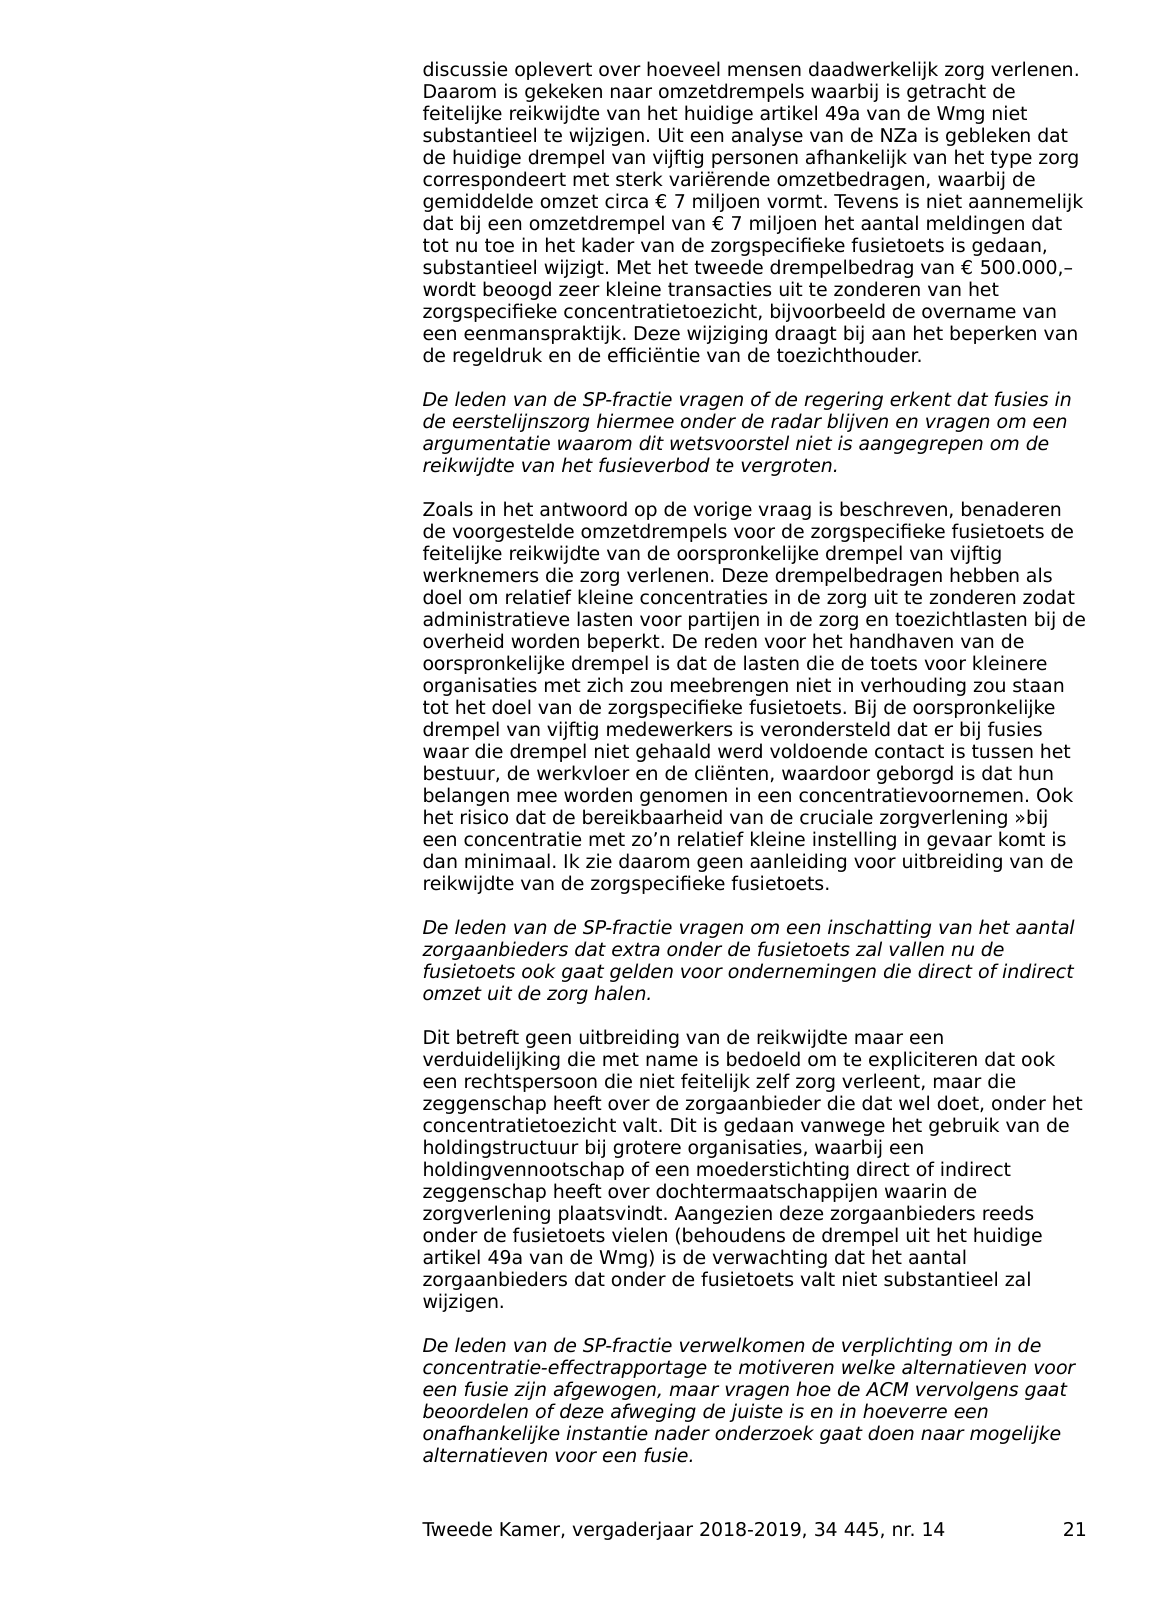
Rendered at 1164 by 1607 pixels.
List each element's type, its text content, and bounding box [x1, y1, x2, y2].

text De leden van de SP-fractie verwelkomen de verplichting om in de concentratie-effectrapportage te motiveren welke alternatieven voor een fusie zijn afgewogen, maar vragen hoe de ACM vervolgens gaat beoordelen of deze afweging de juiste is en in hoeverre een onafhankelijke instantie nader onderzoek gaat doen naar mogelijke alternatieven voor een fusie. [422, 1335, 1087, 1467]
text Dit betreft geen uitbreiding van de reikwijdte maar een verduidelijking die met name is bedoeld om te expliciteren dat ook een rechtspersoon die niet feitelijk zelf zorg verleent, maar die zeggenschap heeft over de zorgaanbieder die dat wel doet, onder het concentratietoezicht valt. Dit is gedaan vanwege het gebruik van de holdingstructuur bij grotere organisaties, waarbij een holdingvennootschap of een moederstichting direct of indirect zeggenschap heeft over dochtermaatschappijen waarin de zorgverlening plaatsvindt. Aangezien deze zorgaanbieders reeds onder de fusietoets vielen (behoudens de drempel uit het huidige artikel 49a van de Wmg) is de verwachting dat het aantal zorgaanbieders dat onder de fusietoets valt niet substantieel zal wijzigen. [422, 1027, 1087, 1313]
text De leden van de SP-fractie vragen om een inschatting van het aantal zorgaanbieders dat extra onder de fusietoets zal vallen nu de fusietoets ook gaat gelden voor ondernemingen die direct of indirect omzet uit de zorg halen. [422, 917, 1087, 1005]
text Zoals in het antwoord op de vorige vraag is beschreven, benaderen de voorgestelde omzetdrempels voor de zorgspecifieke fusietoets de feitelijke reikwijdte van de oorspronkelijke drempel van vijftig werknemers die zorg verlenen. Deze drempelbedragen hebben als doel om relatief kleine concentraties in de zorg uit te zonderen zodat administratieve lasten voor partijen in de zorg en toezichtlasten bij de overheid worden beperkt. De reden voor het handhaven van de oorspronkelijke drempel is dat de lasten die de toets voor kleinere organisaties met zich zou meebrengen niet in verhouding zou staan tot het doel van de zorgspecifieke fusietoets. Bij de oorspronkelijke drempel van vijftig medewerkers is verondersteld dat er bij fusies waar die drempel niet gehaald werd voldoende contact is tussen het bestuur, de werkvloer en de cliënten, waardoor geborgd is dat hun belangen mee worden genomen in een concentratievoornemen. Ook het risico dat de bereikbaarheid van de cruciale zorgverlening »bij een concentratie met zo’n relatief kleine instelling in gevaar komt is dan minimaal. Ik zie daarom geen aanleiding voor uitbreiding van de reikwijdte van de zorgspecifieke fusietoets. [422, 499, 1087, 895]
text De leden van de SP-fractie vragen of de regering erkent dat fusies in de eerstelijnszorg hiermee onder de radar blijven en vragen om een argumentatie waarom dit wetsvoorstel niet is aangegrepen om de reikwijdte van het fusieverbod te vergroten. [422, 389, 1087, 477]
text discussie oplevert over hoeveel mensen daadwerkelijk zorg verlenen. Daarom is gekeken naar omzetdrempels waarbij is getracht de feitelijke reikwijdte van het huidige artikel 49a van de Wmg niet substantieel te wijzigen. Uit een analyse van de NZa is gebleken dat de huidige drempel van vijftig personen afhankelijk van het type zorg correspondeert met sterk variërende omzetbedragen, waarbij de gemiddelde omzet circa € 7 miljoen vormt. Tevens is niet aannemelijk dat bij een omzetdrempel van € 7 miljoen het aantal meldingen dat tot nu toe in het kader van de zorgspecifieke fusietoets is gedaan, substantieel wijzigt. Met het tweede drempelbedrag van € 500.000,– wordt beoogd zeer kleine transacties uit te zonderen van het zorgspecifieke concentratietoezicht, bijvoorbeeld de overname van een eenmanspraktijk. Deze wijziging draagt bij aan het beperken van de regeldruk en de efficiëntie van de toezichthouder. [422, 59, 1087, 367]
